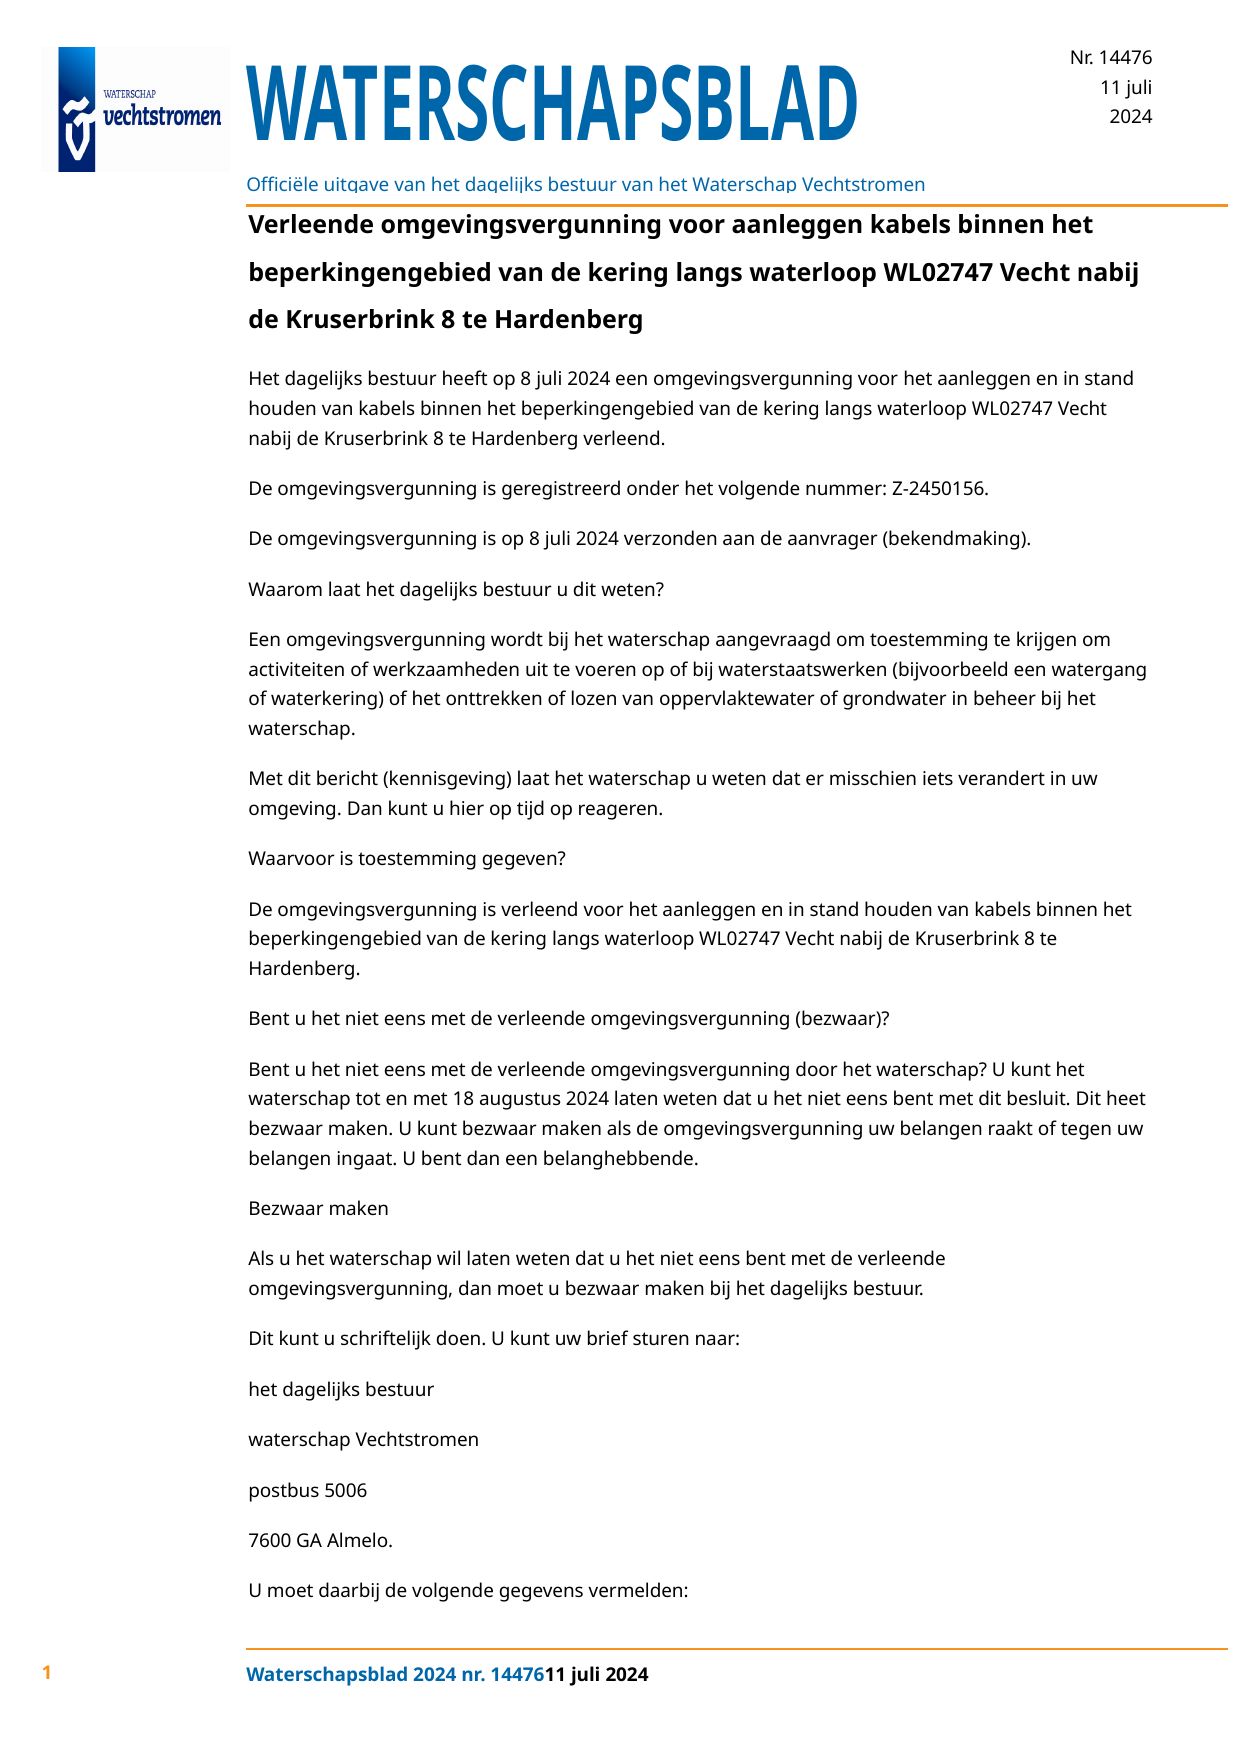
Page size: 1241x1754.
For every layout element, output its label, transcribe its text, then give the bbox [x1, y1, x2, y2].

text het dagelijks bestuur [248, 1376, 1152, 1402]
text De omgevingsvergunning is geregistreerd onder het volgende nummer: Z-2450156. [248, 475, 1152, 501]
text De omgevingsvergunning is op 8 juli 2024 verzonden aan de aanvrager (bekendmaking). [248, 526, 1152, 551]
text Als u het waterschap wil laten weten dat u het niet eens bent met de verleende omgevingsvergunning, dan moet u bezwaar maken bij het dagelijks bestuur. [248, 1246, 1152, 1301]
text 7600 GA Almelo. [248, 1527, 1152, 1553]
text Een omgevingsvergunning wordt bij het waterschap aangevraagd om toestemming te krijgen om activiteiten of werkzaamheden uit te voeren op of bij waterstaatswerken (bijvoorbeeld een watergang of waterkering) of het onttrekken of lozen van oppervlaktewater of grondwater in beheer bij het waterschap. [248, 626, 1152, 741]
text Waarvoor is toestemming gegeven? [248, 846, 1152, 871]
text waterschap Vechtstromen [248, 1426, 1152, 1452]
text Waarom laat het dagelijks bestuur u dit weten? [248, 576, 1152, 602]
text Verleende omgevingsvergunning voor aanleggen kabels binnen het beperkingengebied van de kering langs waterloop WL02747 Vecht nabij de Kruserbrink 8 te Hardenberg [248, 207, 1152, 336]
text Het dagelijks bestuur heeft op 8 juli 2024 een omgevingsvergunning voor het aanleggen en in stand houden van kabels binnen het beperkingengebied van de kering langs waterloop WL02747 Vecht nabij de Kruserbrink 8 te Hardenberg verleend. [248, 366, 1152, 450]
picture [41, 47, 231, 172]
text Bent u het niet eens met de verleende omgevingsvergunning (bezwaar)? [248, 1006, 1152, 1031]
text U moet daarbij de volgende gegevens vermelden: [248, 1578, 1152, 1603]
text postbus 5006 [248, 1477, 1152, 1502]
text Met dit bericht (kennisgeving) laat het waterschap u weten dat er misschien iets verandert in uw omgeving. Dan kunt u hier op tijd op reageren. [248, 766, 1152, 821]
text Bezwaar maken [248, 1195, 1152, 1221]
text Dit kunt u schriftelijk doen. U kunt uw brief sturen naar: [248, 1326, 1152, 1351]
text Bent u het niet eens met de verleende omgevingsvergunning door het waterschap? U kunt het waterschap tot en met 18 augustus 2024 laten weten dat u het niet eens bent met dit besluit. Dit heet bezwaar maken. U kunt bezwaar maken als de omgevingsvergunning uw belangen raakt of tegen uw belangen ingaat. U bent dan een belanghebbende. [248, 1056, 1152, 1170]
text De omgevingsvergunning is verleend voor het aanleggen en in stand houden van kabels binnen het beperkingengebied van de kering langs waterloop WL02747 Vecht nabij de Kruserbrink 8 te Hardenberg. [248, 896, 1152, 981]
